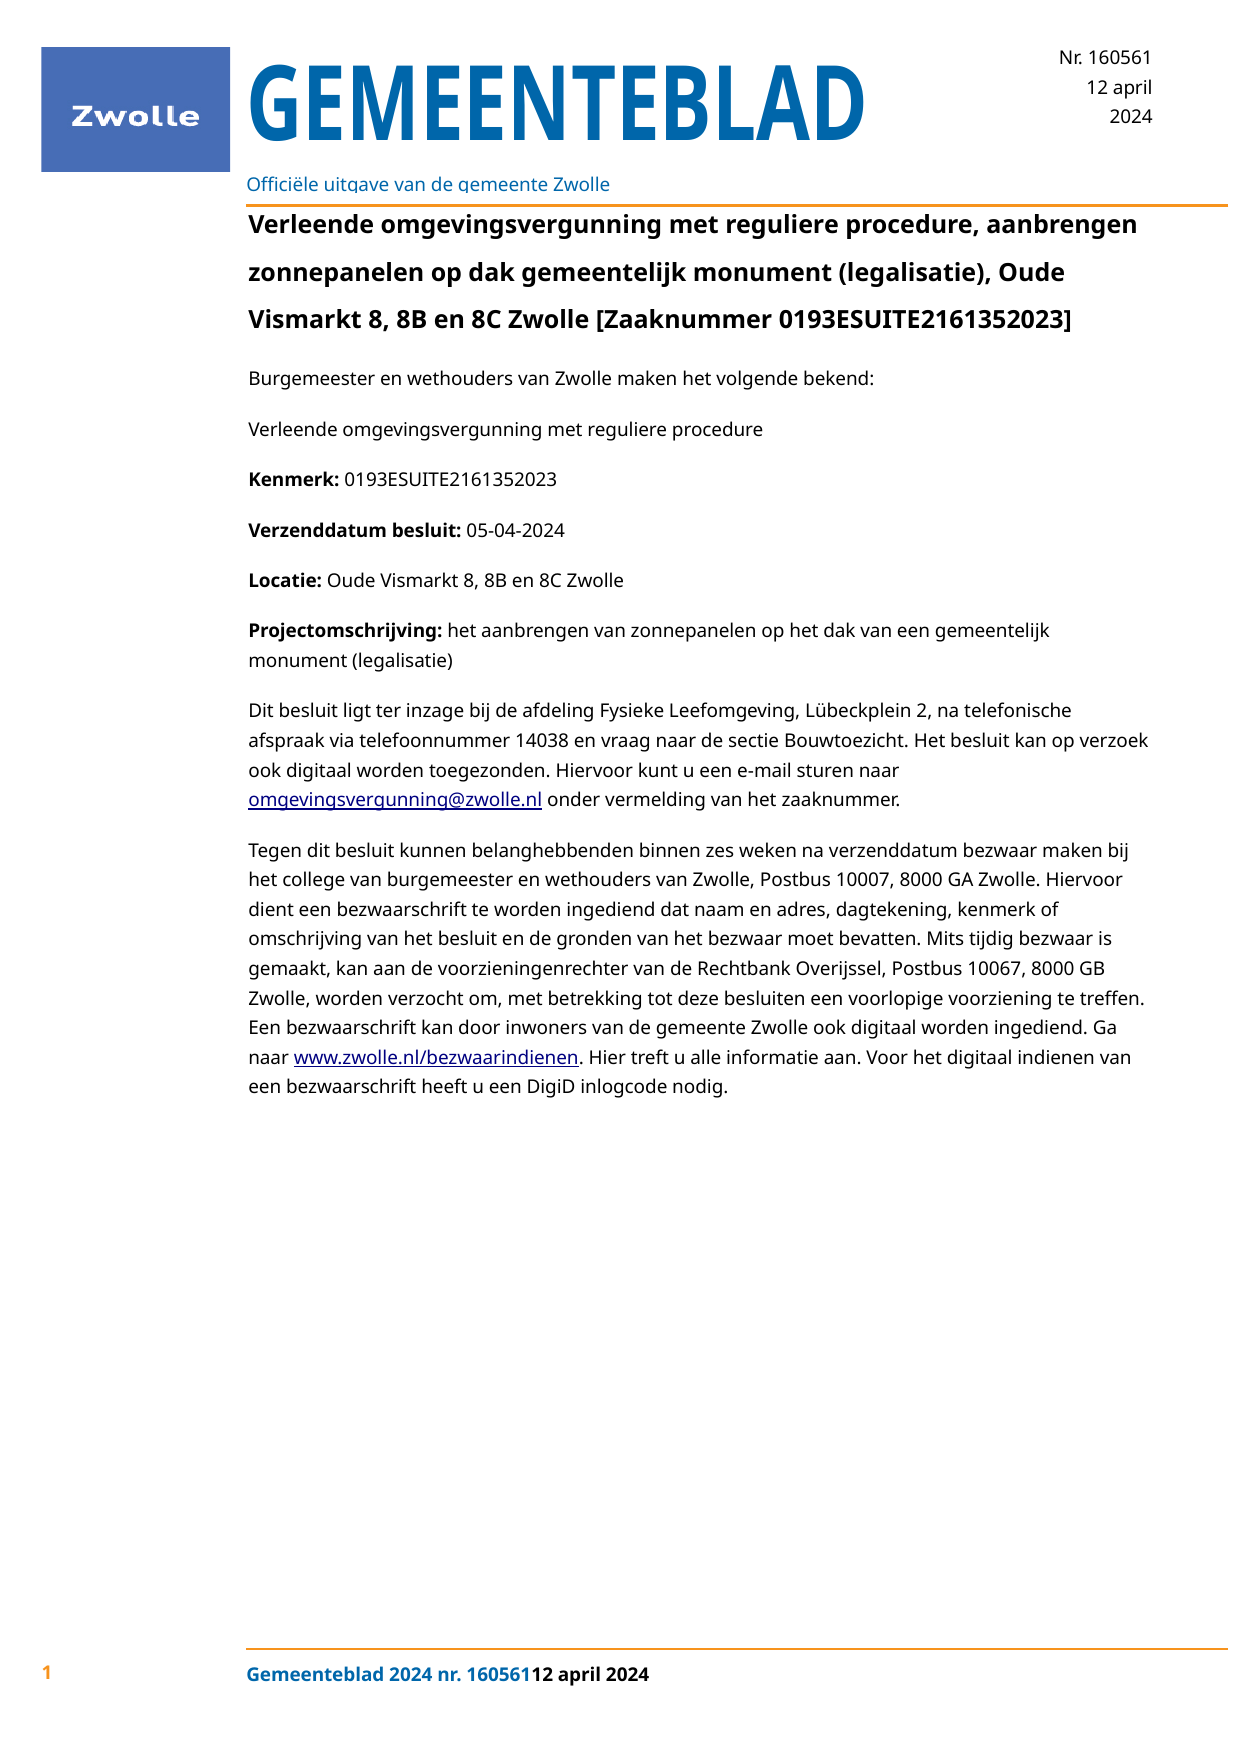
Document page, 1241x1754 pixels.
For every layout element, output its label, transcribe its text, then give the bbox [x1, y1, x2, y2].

text Kenmerk: 0193ESUITE2161352023 [248, 466, 1152, 492]
text Projectomschrijving: het aanbrengen van zonnepanelen op het dak van een gemeentelijk monument (legalisatie) [248, 618, 1152, 673]
text Burgemeester en wethouders van Zwolle maken het volgende bekend: [248, 366, 1152, 391]
picture [41, 47, 231, 172]
text Verzenddatum besluit: 05-04-2024 [248, 517, 1152, 542]
text Verleende omgevingsvergunning met reguliere procedure [248, 416, 1152, 442]
text Dit besluit ligt ter inzage bij de afdeling Fysieke Leefomgeving, Lübeckplein 2, na telefonische afspraak via telefoonnummer 14038 en vraag naar de sectie Bouwtoezicht. Het besluit kan op verzoek ook digitaal worden toegezonden. Hiervoor kunt u een e-mail sturen naar omgevingsvergunning@zwolle.nl onder vermelding van het zaaknummer. [248, 698, 1152, 812]
text Locatie: Oude Vismarkt 8, 8B en 8C Zwolle [248, 567, 1152, 593]
text Tegen dit besluit kunnen belanghebbenden binnen zes weken na verzenddatum bezwaar maken bij het college van burgemeester en wethouders van Zwolle, Postbus 10007, 8000 GA Zwolle. Hiervoor dient een bezwaarschrift te worden ingediend dat naam en adres, dagtekening, kenmerk of omschrijving van het besluit en de gronden van het bezwaar moet bevatten. Mits tijdig bezwaar is gemaakt, kan aan de voorzieningenrechter van de Rechtbank Overijssel, Postbus 10067, 8000 GB Zwolle, worden verzocht om, met betrekking tot deze besluiten een voorlopige voorziening te treffen. Een bezwaarschrift kan door inwoners van de gemeente Zwolle ook digitaal worden ingediend. Ga naar www.zwolle.nl/bezwaarindienen. Hier treft u alle informatie aan. Voor het digitaal indienen van een bezwaarschrift heeft u een DigiD inlogcode nodig. [248, 837, 1152, 1099]
text Verleende omgevingsvergunning met reguliere procedure, aanbrengen zonnepanelen op dak gemeentelijk monument (legalisatie), Oude Vismarkt 8, 8B en 8C Zwolle [Zaaknummer 0193ESUITE2161352023] [248, 207, 1152, 336]
